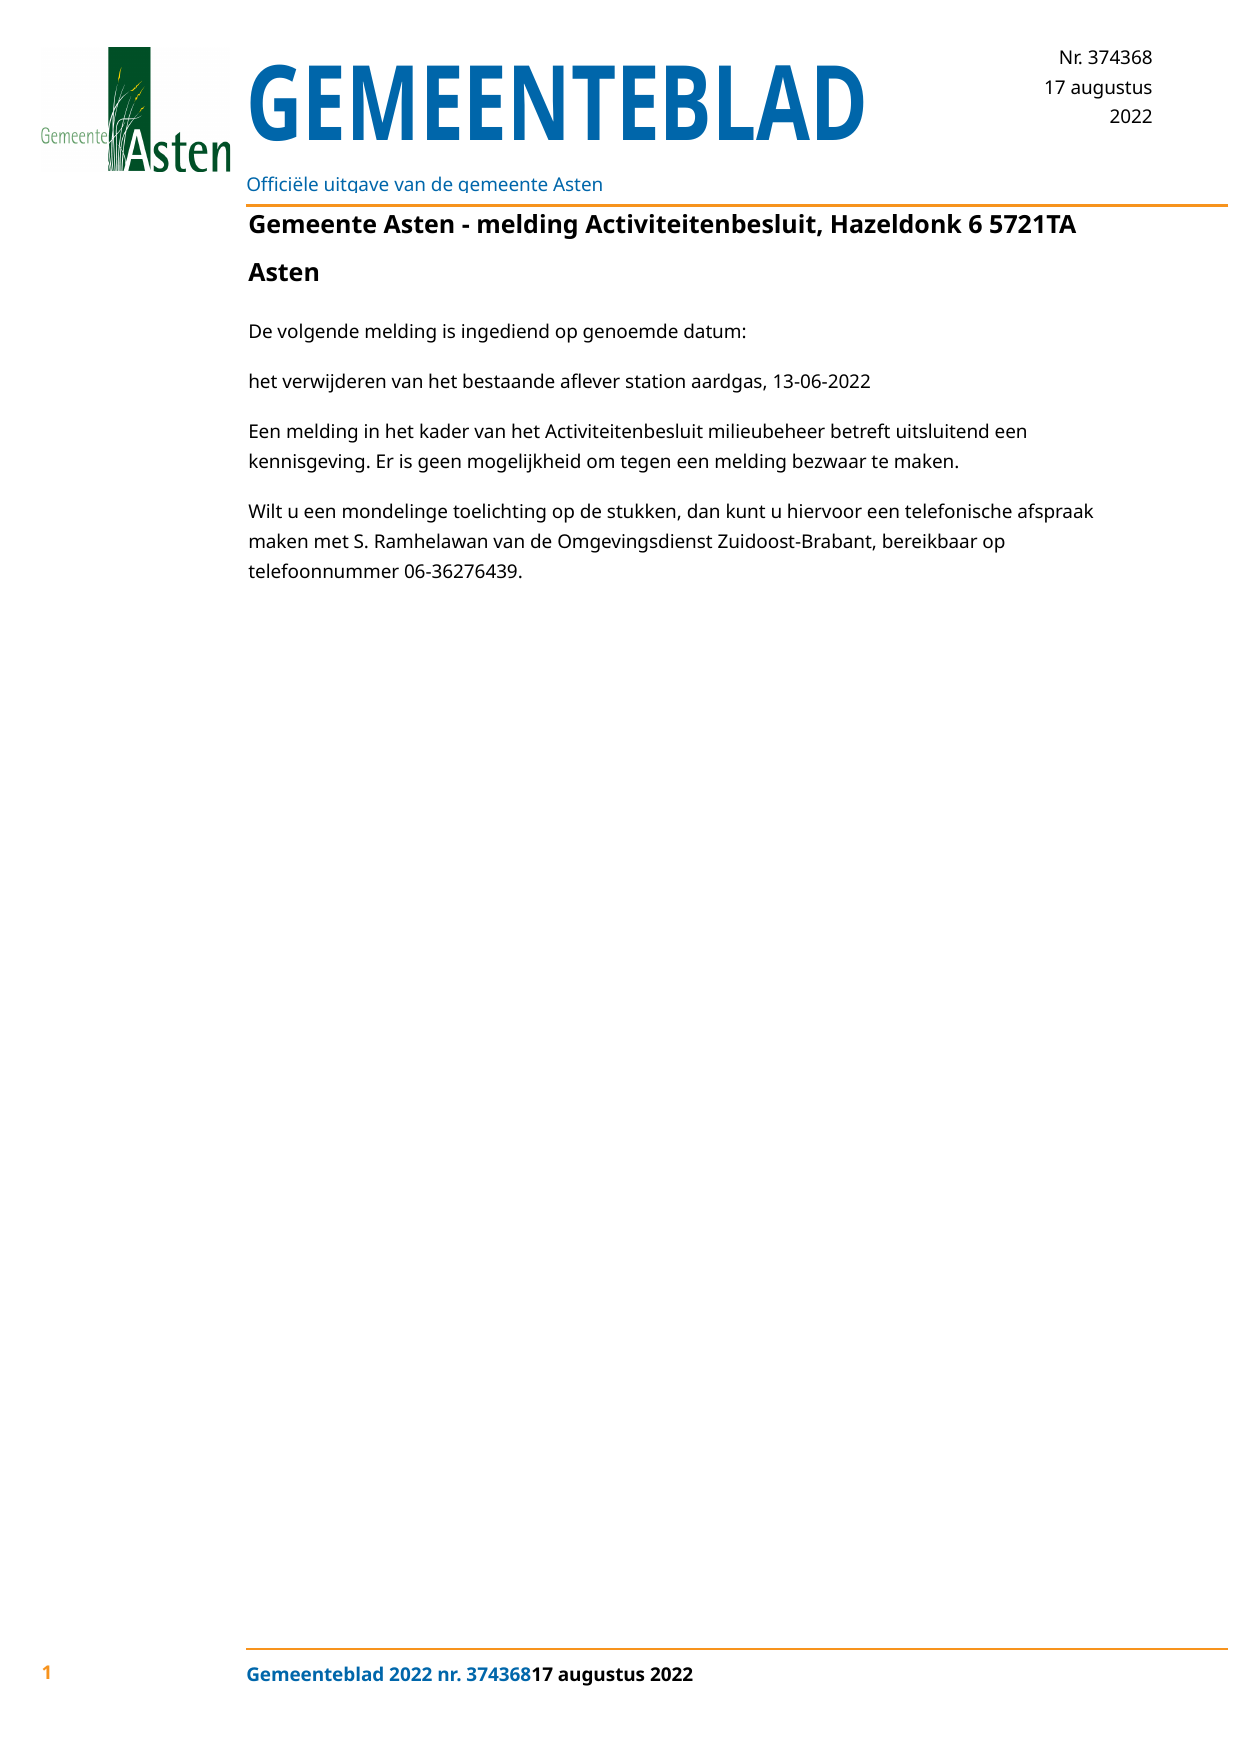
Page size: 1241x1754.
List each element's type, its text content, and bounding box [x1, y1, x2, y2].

text Een melding in het kader van het Activiteitenbesluit milieubeheer betreft uitsluitend een kennisgeving. Er is geen mogelijkheid om tegen een melding bezwaar te maken. [248, 419, 1152, 474]
text Wilt u een mondelinge toelichting op de stukken, dan kunt u hiervoor een telefonische afspraak maken met S. Ramhelawan van de Omgevingsdienst Zuidoost-Brabant, bereikbaar op telefoonnummer 06-36276439. [248, 499, 1152, 584]
text De volgende melding is ingediend op genoemde datum: [248, 318, 1152, 344]
picture [41, 47, 231, 172]
text Gemeente Asten - melding Activiteitenbesluit, Hazeldonk 6 5721TA Asten [248, 207, 1152, 288]
text het verwijderen van het bestaande aflever station aardgas, 13-06-2022 [248, 368, 1152, 394]
